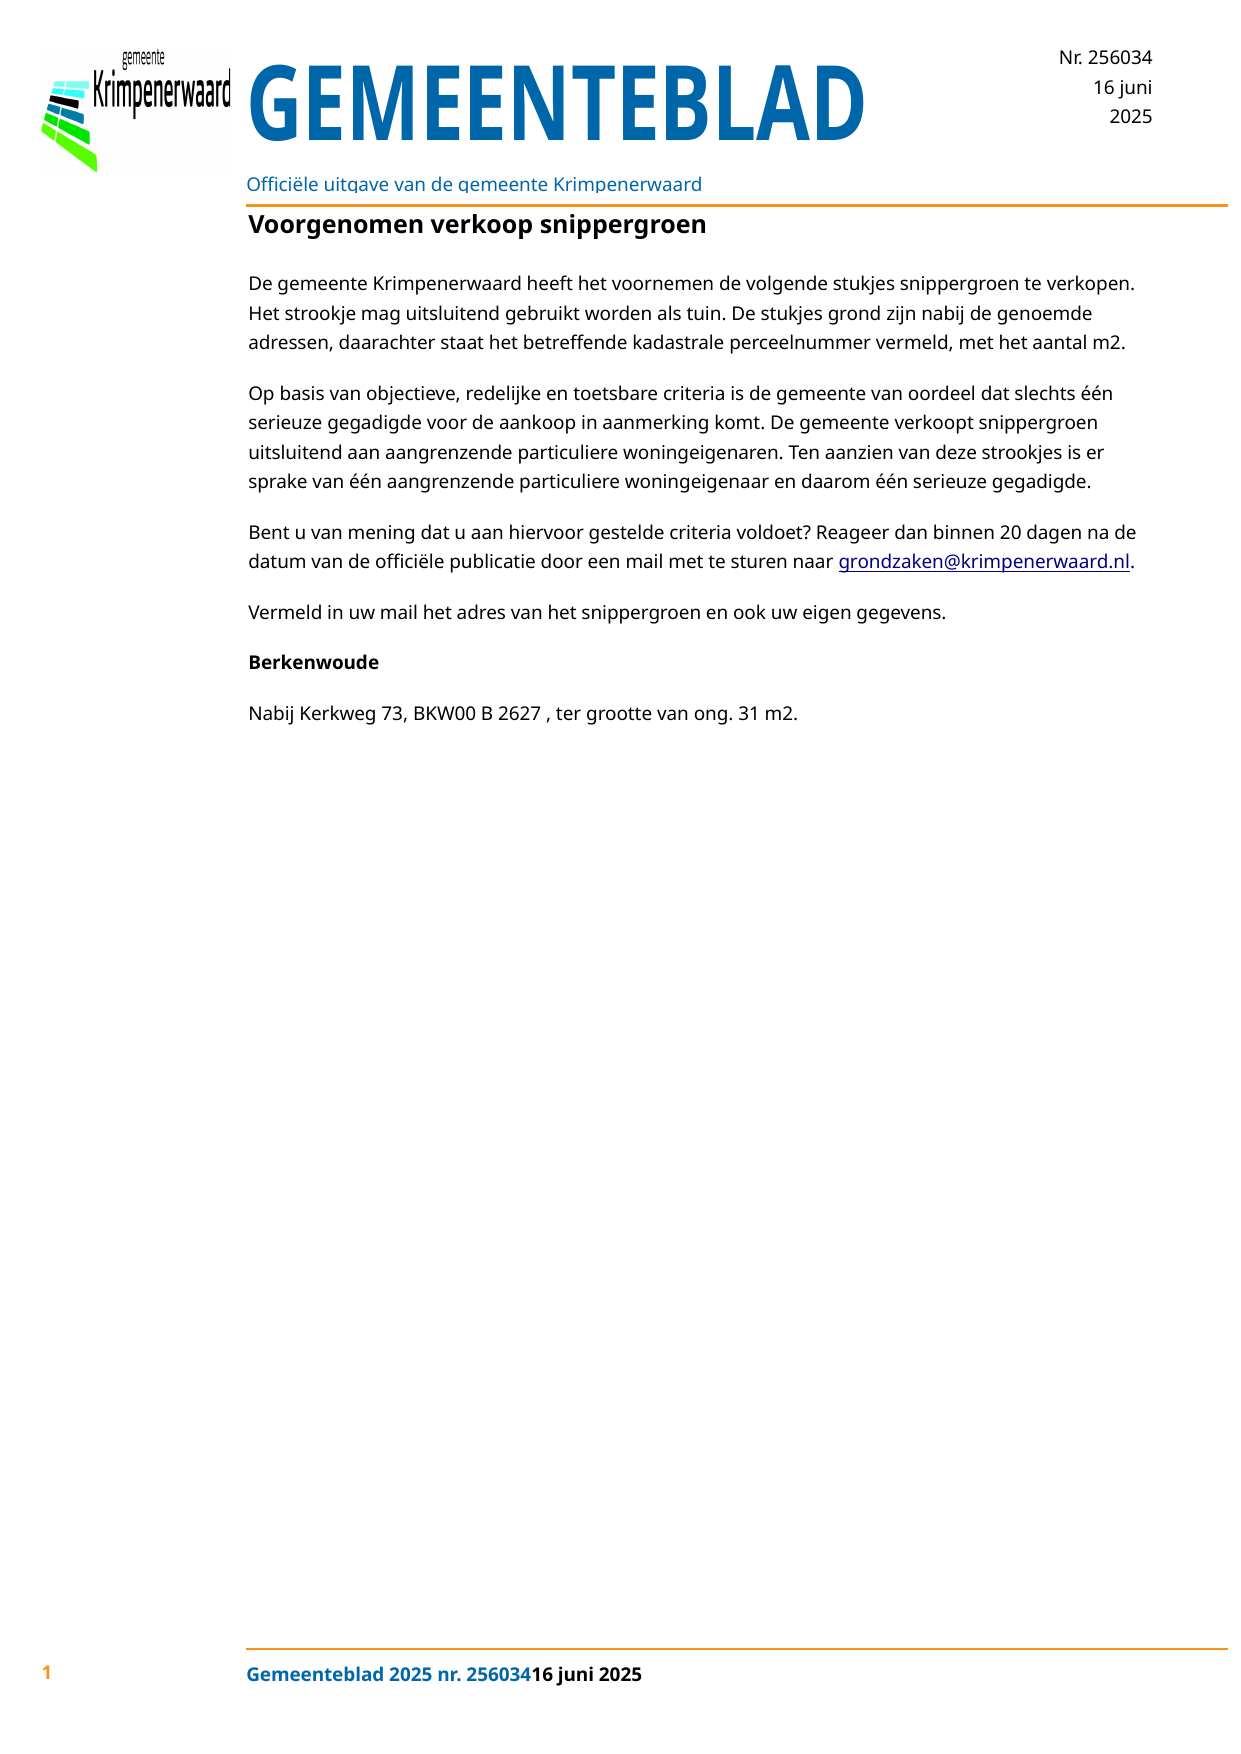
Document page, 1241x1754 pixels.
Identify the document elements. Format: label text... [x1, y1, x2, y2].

text Op basis van objectieve, redelijke en toetsbare criteria is de gemeente van oordeel dat slechts één serieuze gegadigde voor de aankoop in aanmerking komt. De gemeente verkoopt snippergroen uitsluitend aan aangrenzende particuliere woningeigenaren. Ten aanzien van deze strookjes is er sprake van één aangrenzende particuliere woningeigenaar en daarom één serieuze gegadigde. [248, 380, 1152, 494]
text Voorgenomen verkoop snippergroen [248, 207, 1152, 241]
text Berkenwoude [248, 649, 1152, 675]
text De gemeente Krimpenerwaard heeft het voornemen de volgende stukjes snippergroen te verkopen. Het strookje mag uitsluitend gebruikt worden als tuin. De stukjes grond zijn nabij de genoemde adressen, daarachter staat het betreffende kadastrale perceelnummer vermeld, met het aantal m2. [248, 270, 1152, 355]
text Bent u van mening dat u aan hiervoor gestelde criteria voldoet? Reageer dan binnen 20 dagen na de datum van de officiële publicatie door een mail met te sturen naar grondzaken@krimpenerwaard.nl. [248, 519, 1152, 574]
text Vermeld in uw mail het adres van het snippergroen en ook uw eigen gegevens. [248, 599, 1152, 625]
text Nabij Kerkweg 73, BKW00 B 2627 , ter grootte van ong. 31 m2. [248, 700, 1152, 726]
picture [41, 47, 231, 172]
